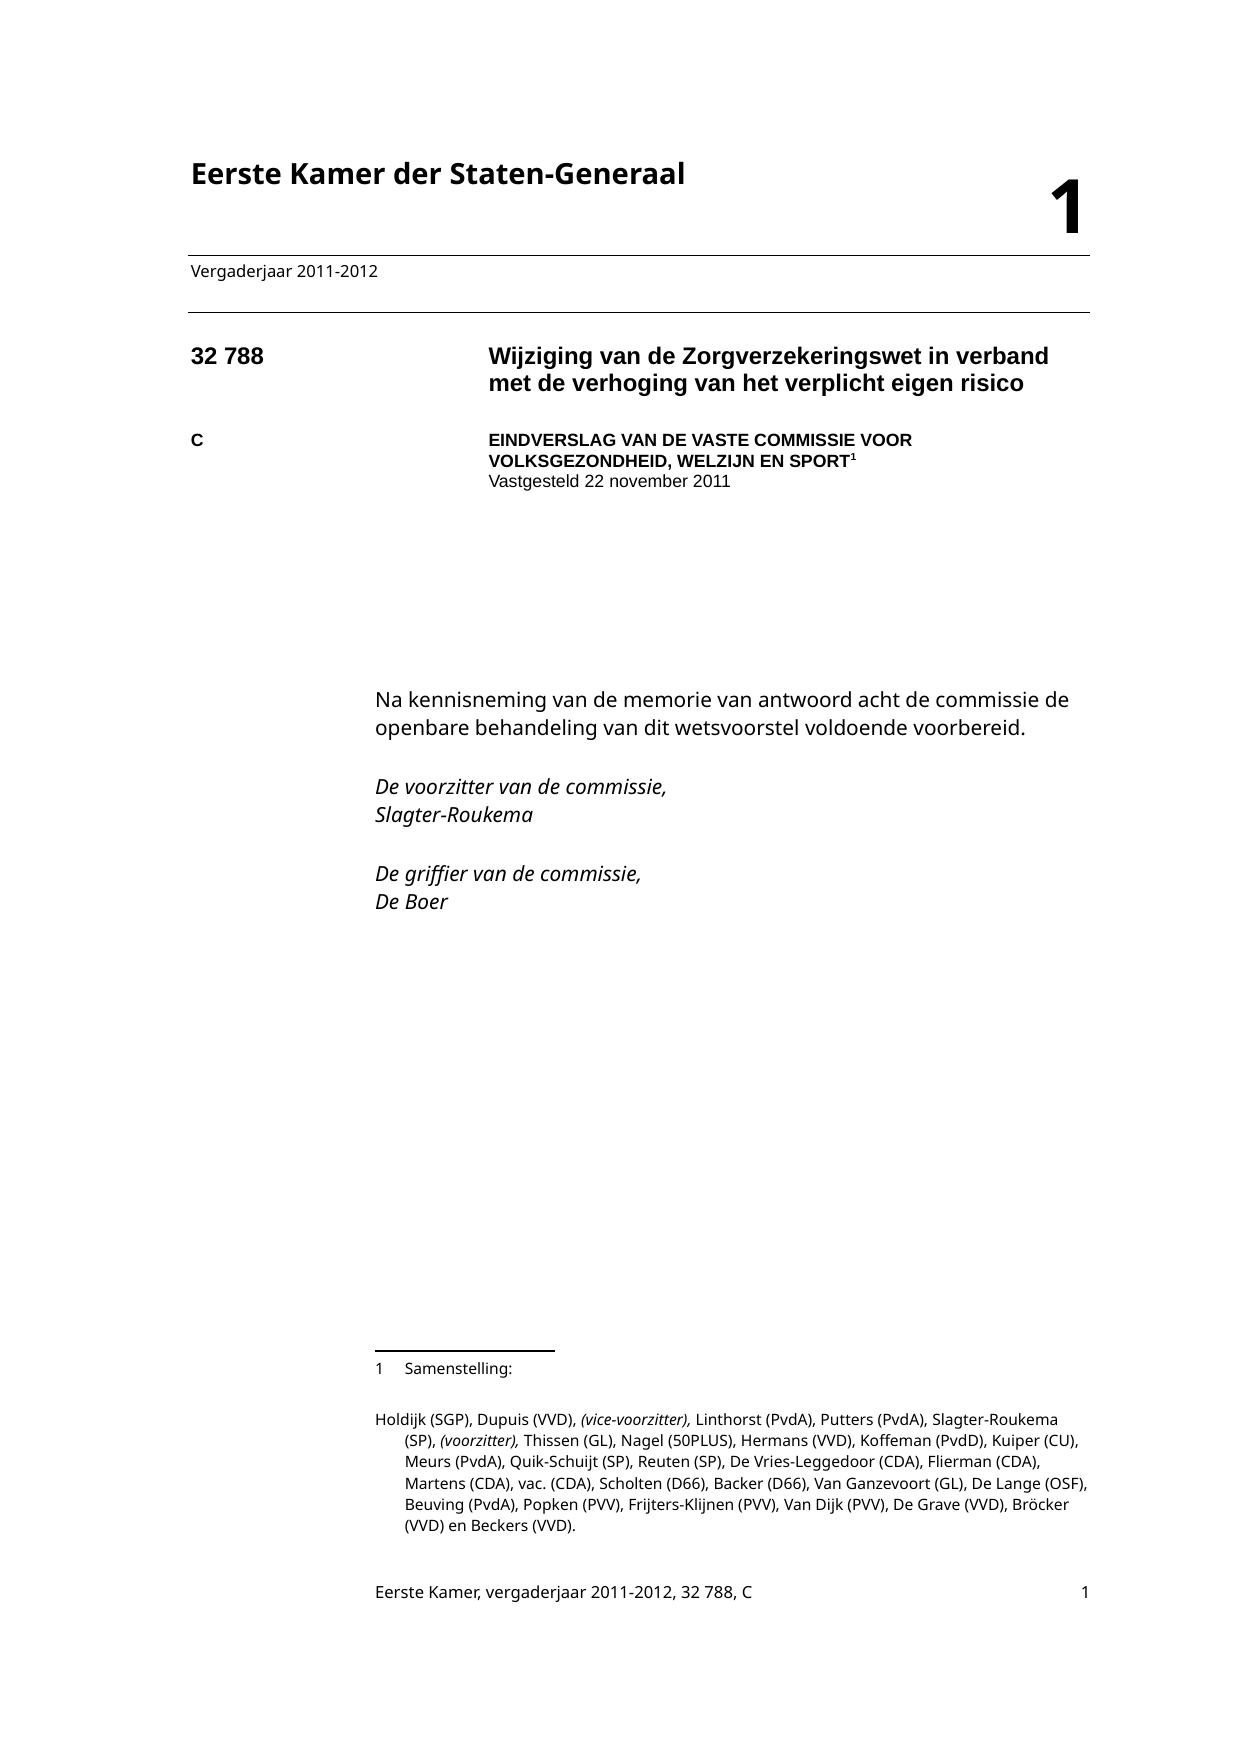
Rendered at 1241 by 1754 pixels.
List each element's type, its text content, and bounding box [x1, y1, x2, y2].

table_cell C [188, 427, 485, 566]
text Na kennisneming van de memorie van antwoord acht de commissie de openbare behandeling van dit wetsvoorstel voldoende voorbereid. [375, 685, 1090, 742]
table_header Eerste Kamer der Staten-Generaal [188, 150, 909, 255]
text De griffier van de commissie, [375, 859, 1090, 887]
table_header 1 [910, 150, 1090, 255]
table_cell [485, 256, 1090, 312]
text De Boer [375, 887, 1090, 916]
table_cell Wijziging van de Zorgverzekeringswet in verband met de verhoging van het verplicht eigen risico [485, 339, 1090, 427]
text De voorzitter van de commissie, [375, 772, 1090, 800]
table_cell [188, 313, 485, 339]
table_cell [485, 313, 1090, 339]
table_cell 32 788 [188, 339, 485, 427]
table_cell Vergaderjaar 2011-2012 [188, 256, 485, 312]
table_cell EINDVERSLAG VAN DE VASTE COMMISSIE VOOR VOLKSGEZONDHEID, WELZIJN EN SPORT Vastgesteld 22 november 2011 [485, 427, 1090, 566]
text Slagter-Roukema [375, 800, 1090, 829]
